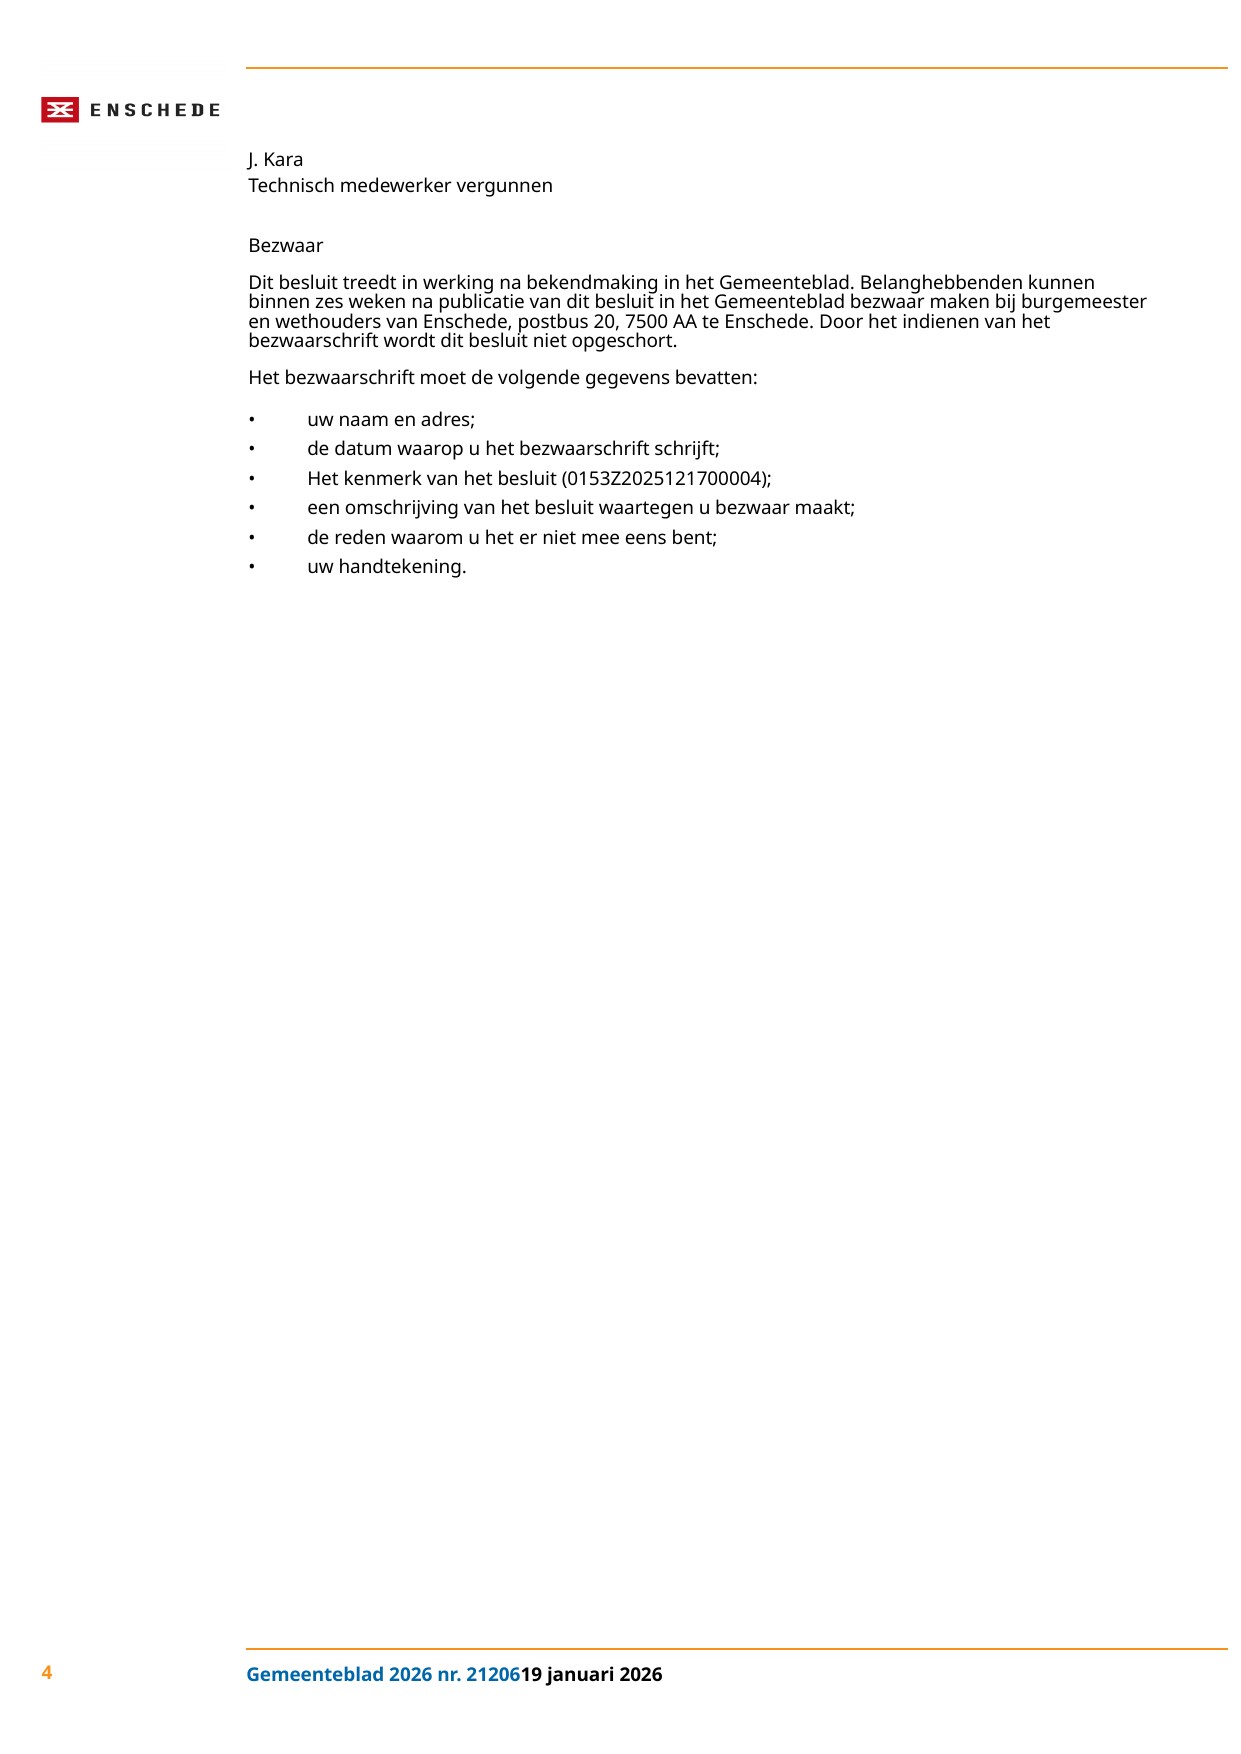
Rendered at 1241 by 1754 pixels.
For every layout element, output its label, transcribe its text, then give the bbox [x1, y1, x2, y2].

text Technisch medewerker vergunnen [248, 172, 1152, 198]
text Bezwaar [248, 237, 1152, 256]
text Dit besluit treedt in werking na bekendmaking in het Gemeenteblad. Belanghebbenden kunnen binnen zes weken na publicatie van dit besluit in het Gemeenteblad bezwaar maken bij burgemeester en wethouders van Enschede, postbus 20, 7500 AA te Enschede. Door het indienen van het bezwaarschrift wordt dit besluit niet opgeschort. [248, 274, 1152, 351]
list uw handtekening. [248, 554, 1152, 579]
list een omschrijving van het besluit waartegen u bezwaar maakt; [248, 494, 1152, 520]
list uw naam en adres; [248, 406, 1152, 432]
picture [41, 47, 231, 172]
text Het bezwaarschrift moet de volgende gegevens bevatten: [248, 369, 1152, 388]
list de datum waarop u het bezwaarschrift schrijft; [248, 435, 1152, 461]
list Het kenmerk van het besluit (0153Z2025121700004); [248, 465, 1152, 491]
text J. Kara [248, 146, 1152, 172]
list de reden waarom u het er niet mee eens bent; [248, 524, 1152, 550]
